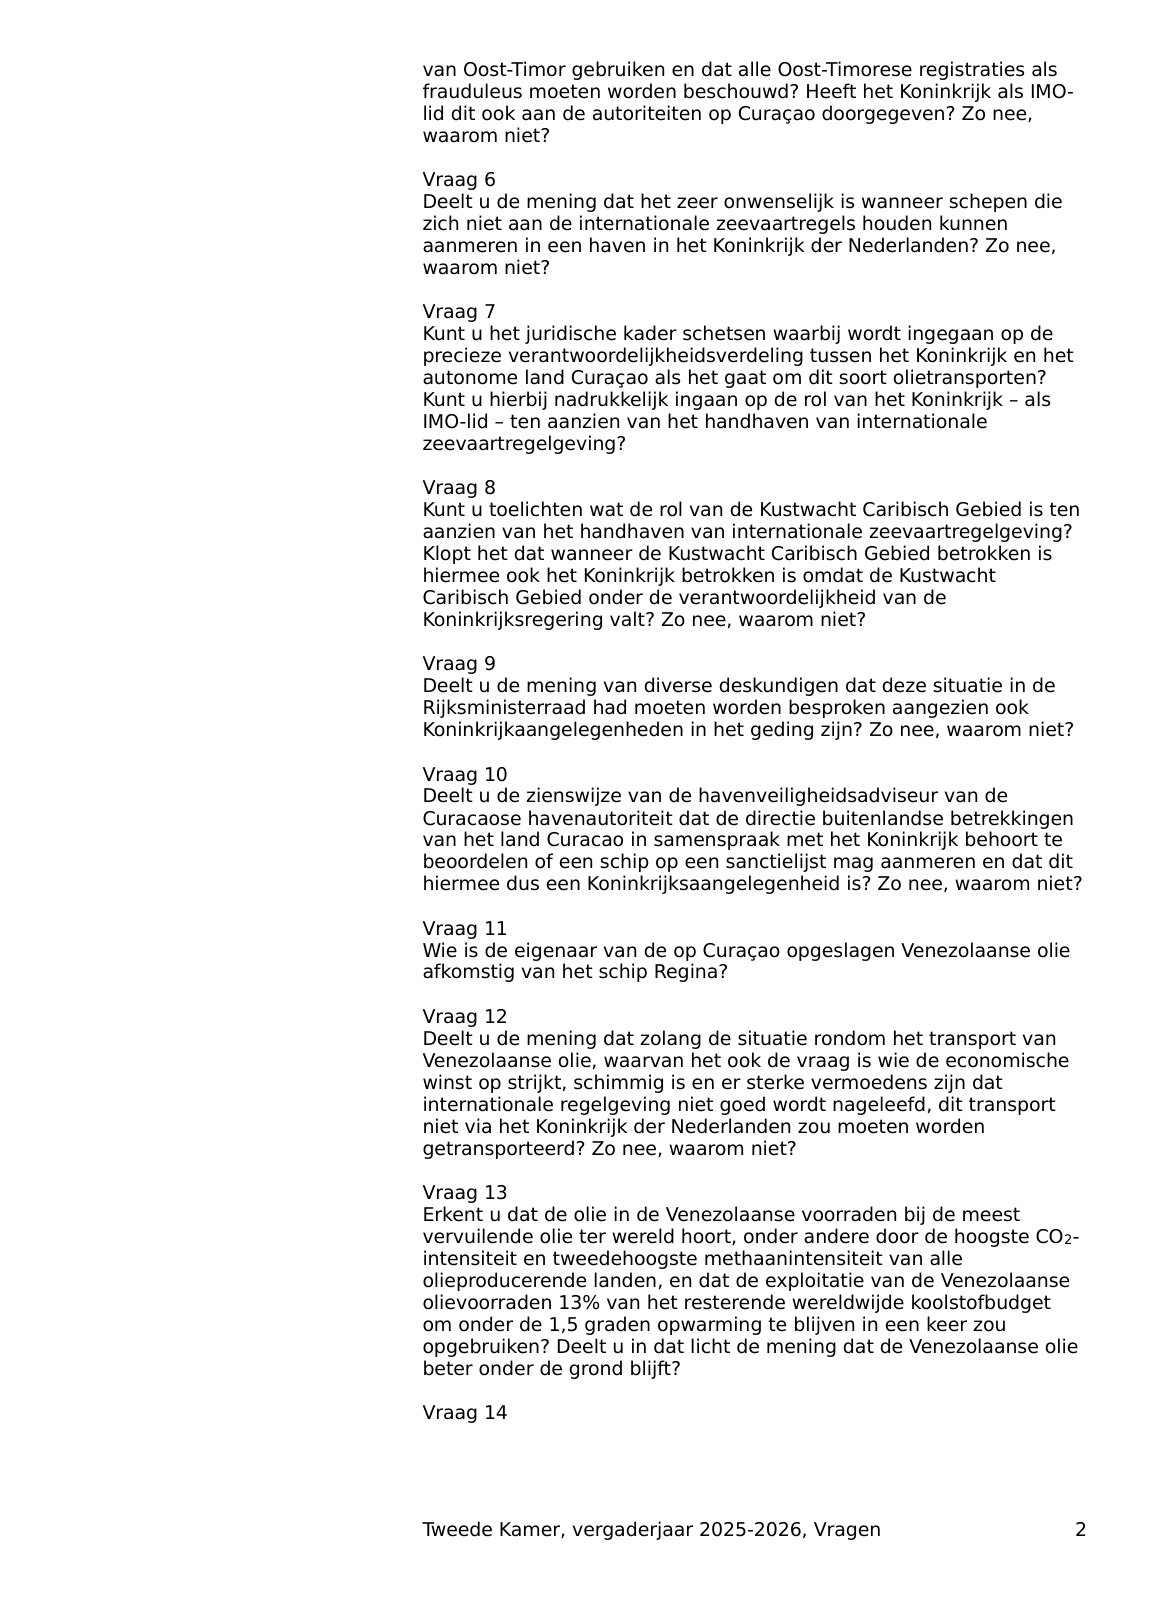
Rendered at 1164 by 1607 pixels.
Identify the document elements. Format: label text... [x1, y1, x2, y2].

text Vraag 7 [422, 301, 1087, 323]
text Vraag 13 [422, 1182, 1087, 1204]
text Vraag 6 [422, 169, 1087, 191]
text Deelt u de zienswijze van de havenveiligheidsadviseur van de Curacaose havenautoriteit dat de directie buitenlandse betrekkingen van het land Curacao in samenspraak met het Koninkrijk behoort te beoordelen of een schip op een sanctielijst mag aanmeren en dat dit hiermee dus een Koninkrijksaangelegenheid is? Zo nee, waarom niet? [422, 785, 1087, 895]
text Erkent u dat de olie in de Venezolaanse voorraden bij de meest vervuilende olie ter wereld hoort, onder andere door de hoogste CO2-intensiteit en tweedehoogste methaanintensiteit van alle olieproducerende landen, en dat de exploitatie van de Venezolaanse olievoorraden 13% van het resterende wereldwijde koolstofbudget om onder de 1,5 graden opwarming te blijven in een keer zou opgebruiken? Deelt u in dat licht de mening dat de Venezolaanse olie beter onder de grond blijft? [422, 1204, 1087, 1379]
text Wie is de eigenaar van de op Curaçao opgeslagen Venezolaanse olie afkomstig van het schip Regina? [422, 939, 1087, 983]
text Vraag 8 [422, 477, 1087, 499]
text Deelt u de mening dat zolang de situatie rondom het transport van Venezolaanse olie, waarvan het ook de vraag is wie de economische winst op strijkt, schimmig is en er sterke vermoedens zijn dat internationale regelgeving niet goed wordt nageleefd, dit transport niet via het Koninkrijk der Nederlanden zou moeten worden getransporteerd? Zo nee, waarom niet? [422, 1028, 1087, 1159]
text Vraag 11 [422, 917, 1087, 939]
text Kunt u toelichten wat de rol van de Kustwacht Caribisch Gebied is ten aanzien van het handhaven van internationale zeevaartregelgeving? Klopt het dat wanneer de Kustwacht Caribisch Gebied betrokken is hiermee ook het Koninkrijk betrokken is omdat de Kustwacht Caribisch Gebied onder de verantwoordelijkheid van de Koninkrijksregering valt? Zo nee, waarom niet? [422, 499, 1087, 631]
text Vraag 12 [422, 1006, 1087, 1028]
text Deelt u de mening van diverse deskundigen dat deze situatie in de Rijksministerraad had moeten worden besproken aangezien ook Koninkrijkaangelegenheden in het geding zijn? Zo nee, waarom niet? [422, 675, 1087, 741]
text Vraag 10 [422, 763, 1087, 785]
text Kunt u het juridische kader schetsen waarbij wordt ingegaan op de precieze verantwoordelijkheidsverdeling tussen het Koninkrijk en het autonome land Curaçao als het gaat om dit soort olietransporten? Kunt u hierbij nadrukkelijk ingaan op de rol van het Koninkrijk – als IMO-lid – ten aanzien van het handhaven van internationale zeevaartregelgeving? [422, 323, 1087, 455]
text van Oost-Timor gebruiken en dat alle Oost-Timorese registraties als frauduleus moeten worden beschouwd? Heeft het Koninkrijk als IMO-lid dit ook aan de autoriteiten op Curaçao doorgegeven? Zo nee, waarom niet? [422, 59, 1087, 147]
text Deelt u de mening dat het zeer onwenselijk is wanneer schepen die zich niet aan de internationale zeevaartregels houden kunnen aanmeren in een haven in het Koninkrijk der Nederlanden? Zo nee, waarom niet? [422, 191, 1087, 279]
text Vraag 9 [422, 653, 1087, 675]
text Vraag 14 [422, 1402, 1087, 1424]
